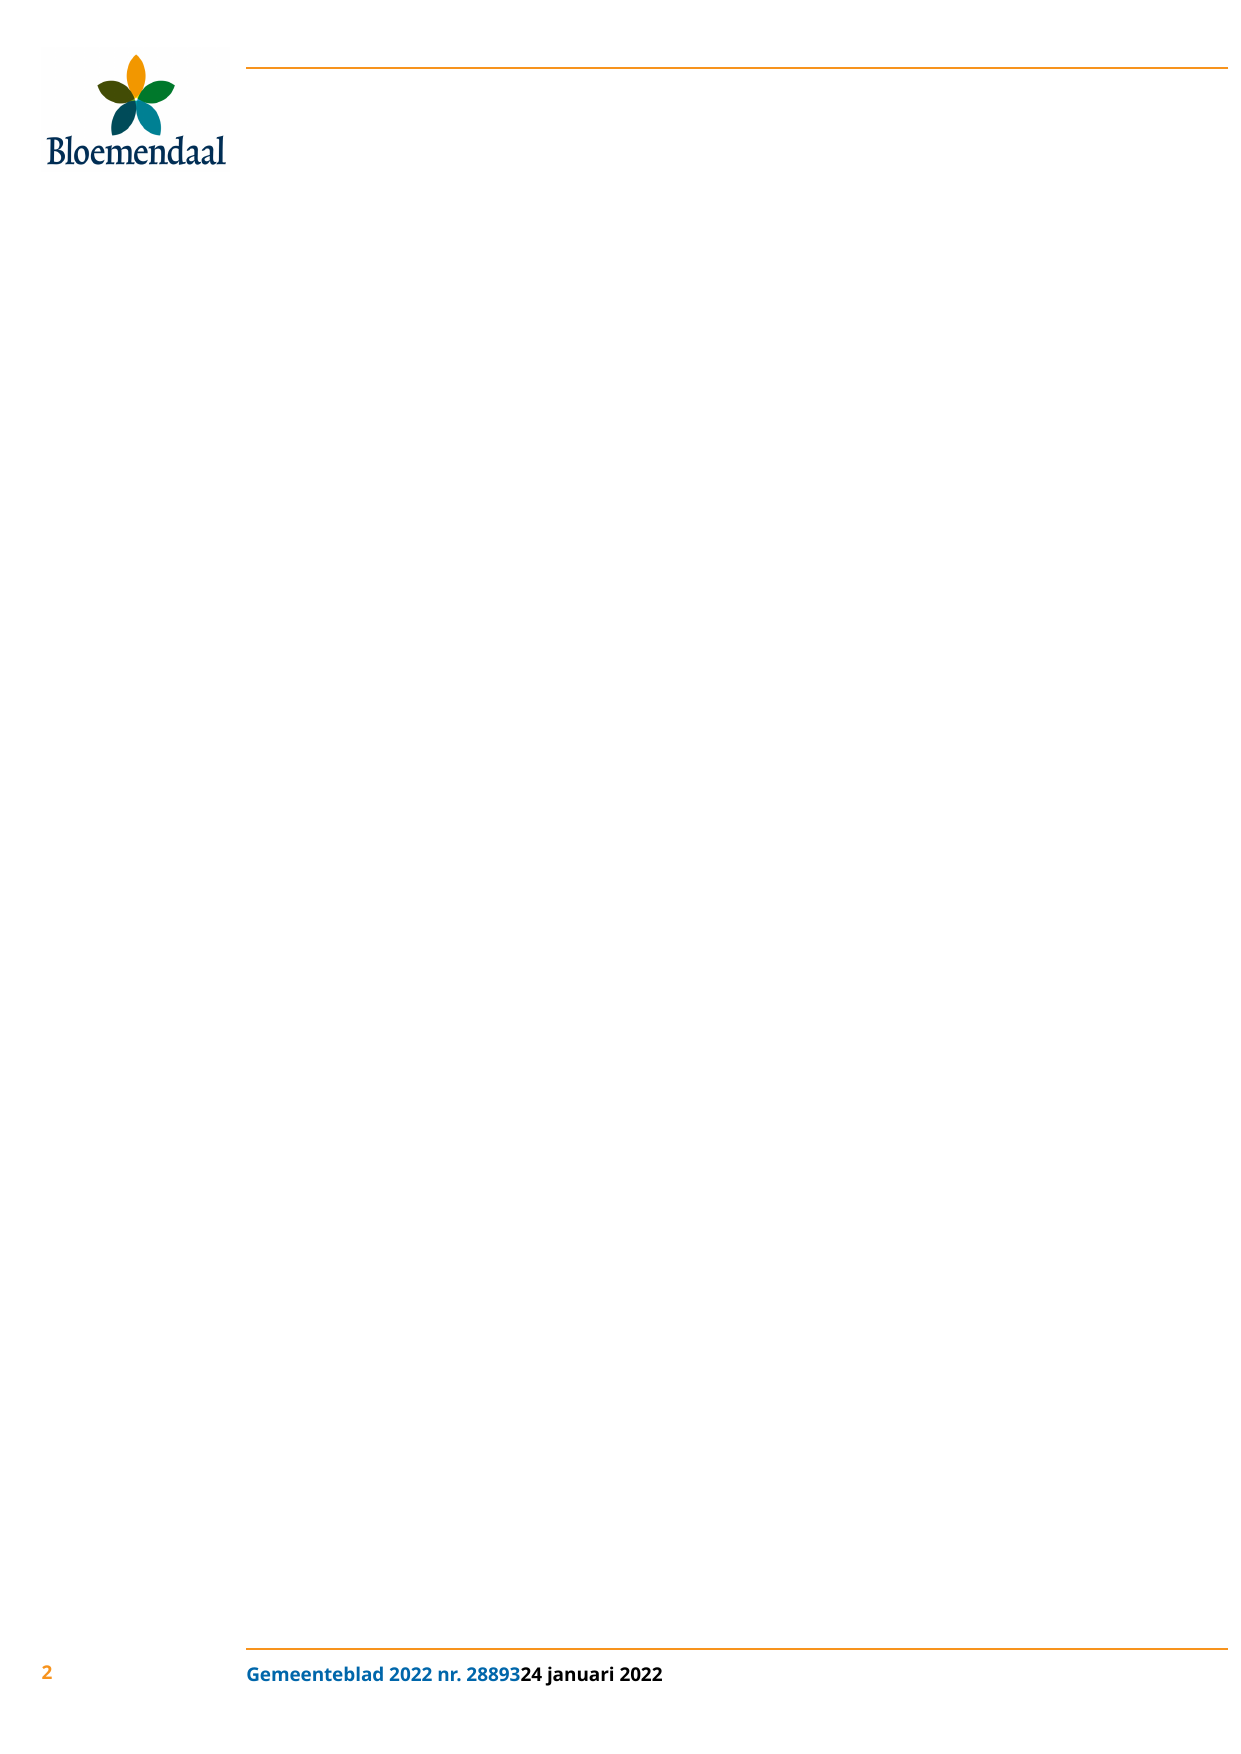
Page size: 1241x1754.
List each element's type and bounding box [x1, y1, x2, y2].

picture [41, 47, 231, 172]
